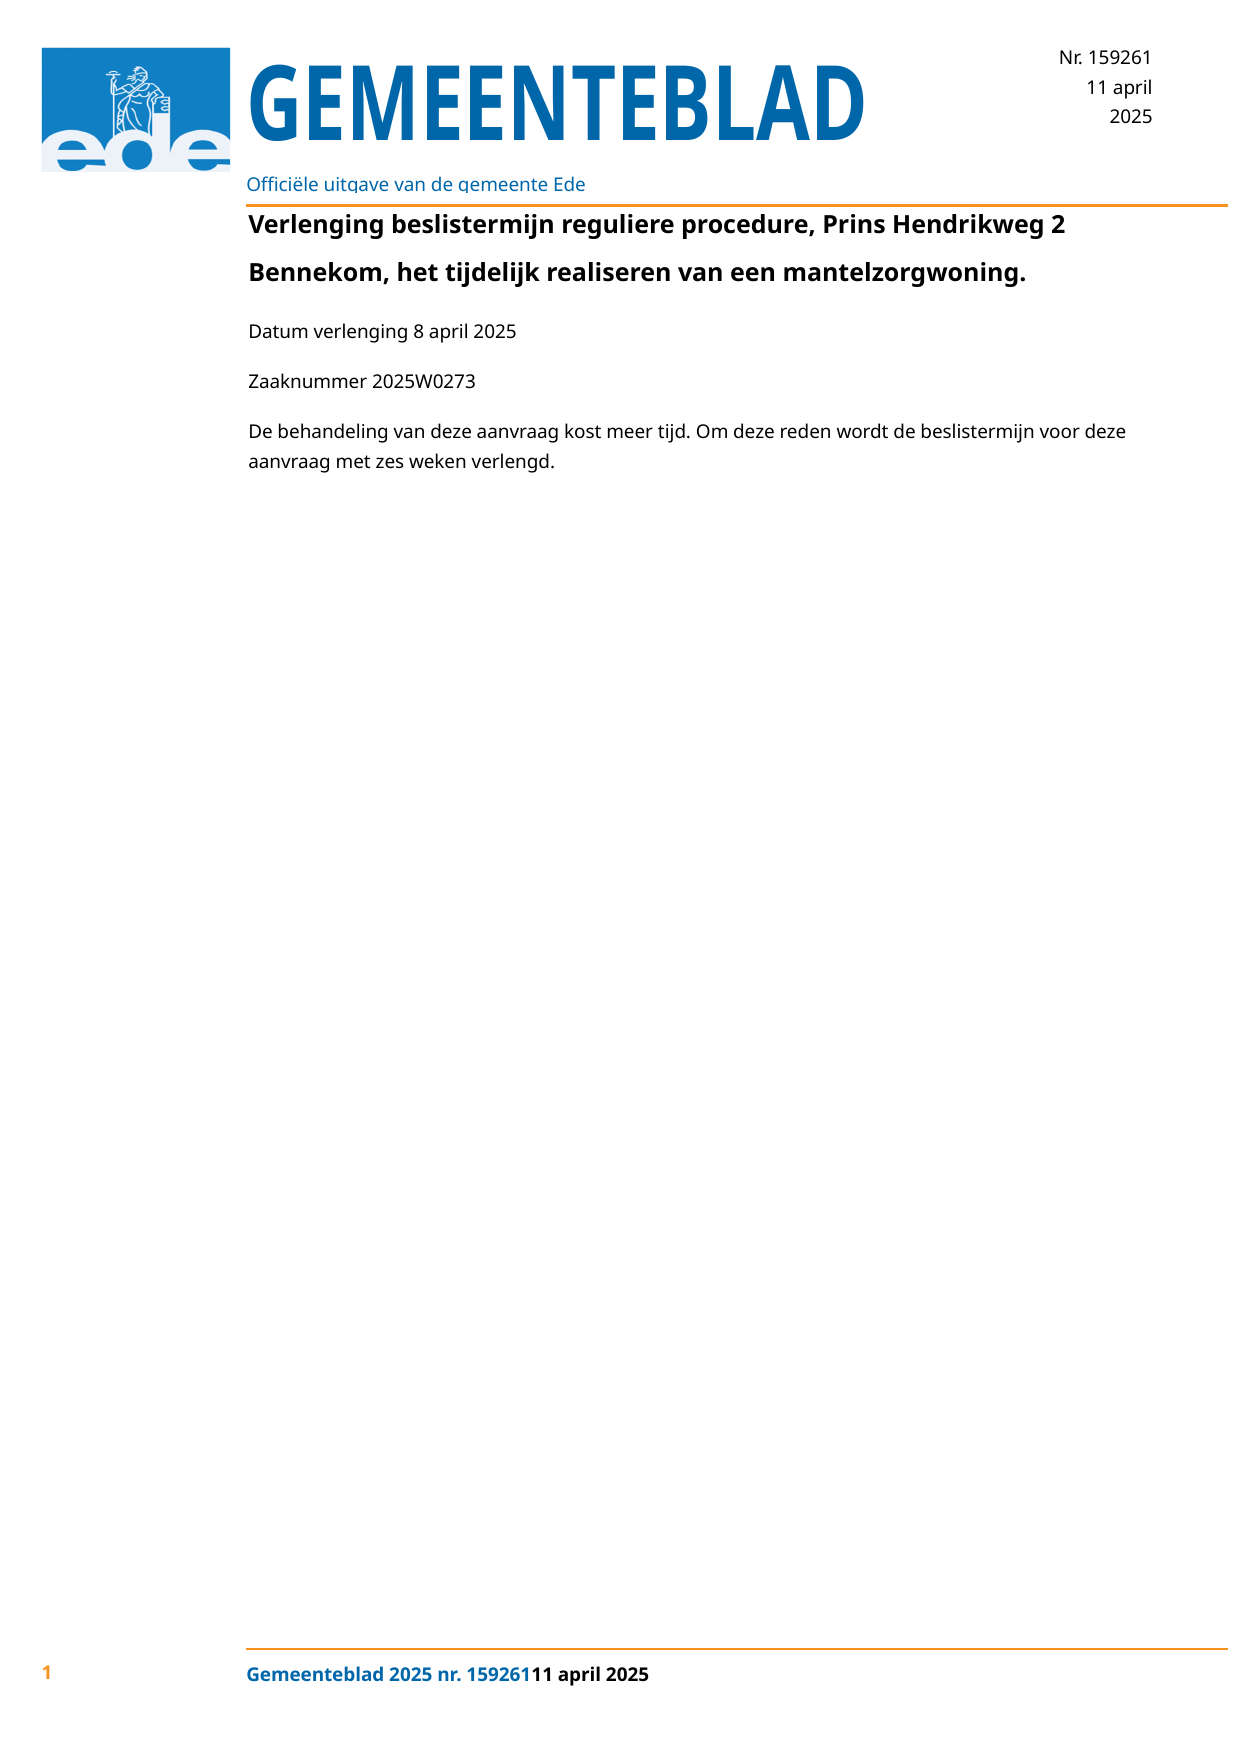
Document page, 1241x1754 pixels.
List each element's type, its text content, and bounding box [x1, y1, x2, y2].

text Verlenging beslistermijn reguliere procedure, Prins Hendrikweg 2 Bennekom, het tijdelijk realiseren van een mantelzorgwoning. [248, 207, 1152, 288]
text Zaaknummer 2025W0273 [248, 368, 1152, 394]
text De behandeling van deze aanvraag kost meer tijd. Om deze reden wordt de beslistermijn voor deze aanvraag met zes weken verlengd. [248, 419, 1152, 474]
text Datum verlenging 8 april 2025 [248, 318, 1152, 344]
picture [41, 47, 231, 172]
